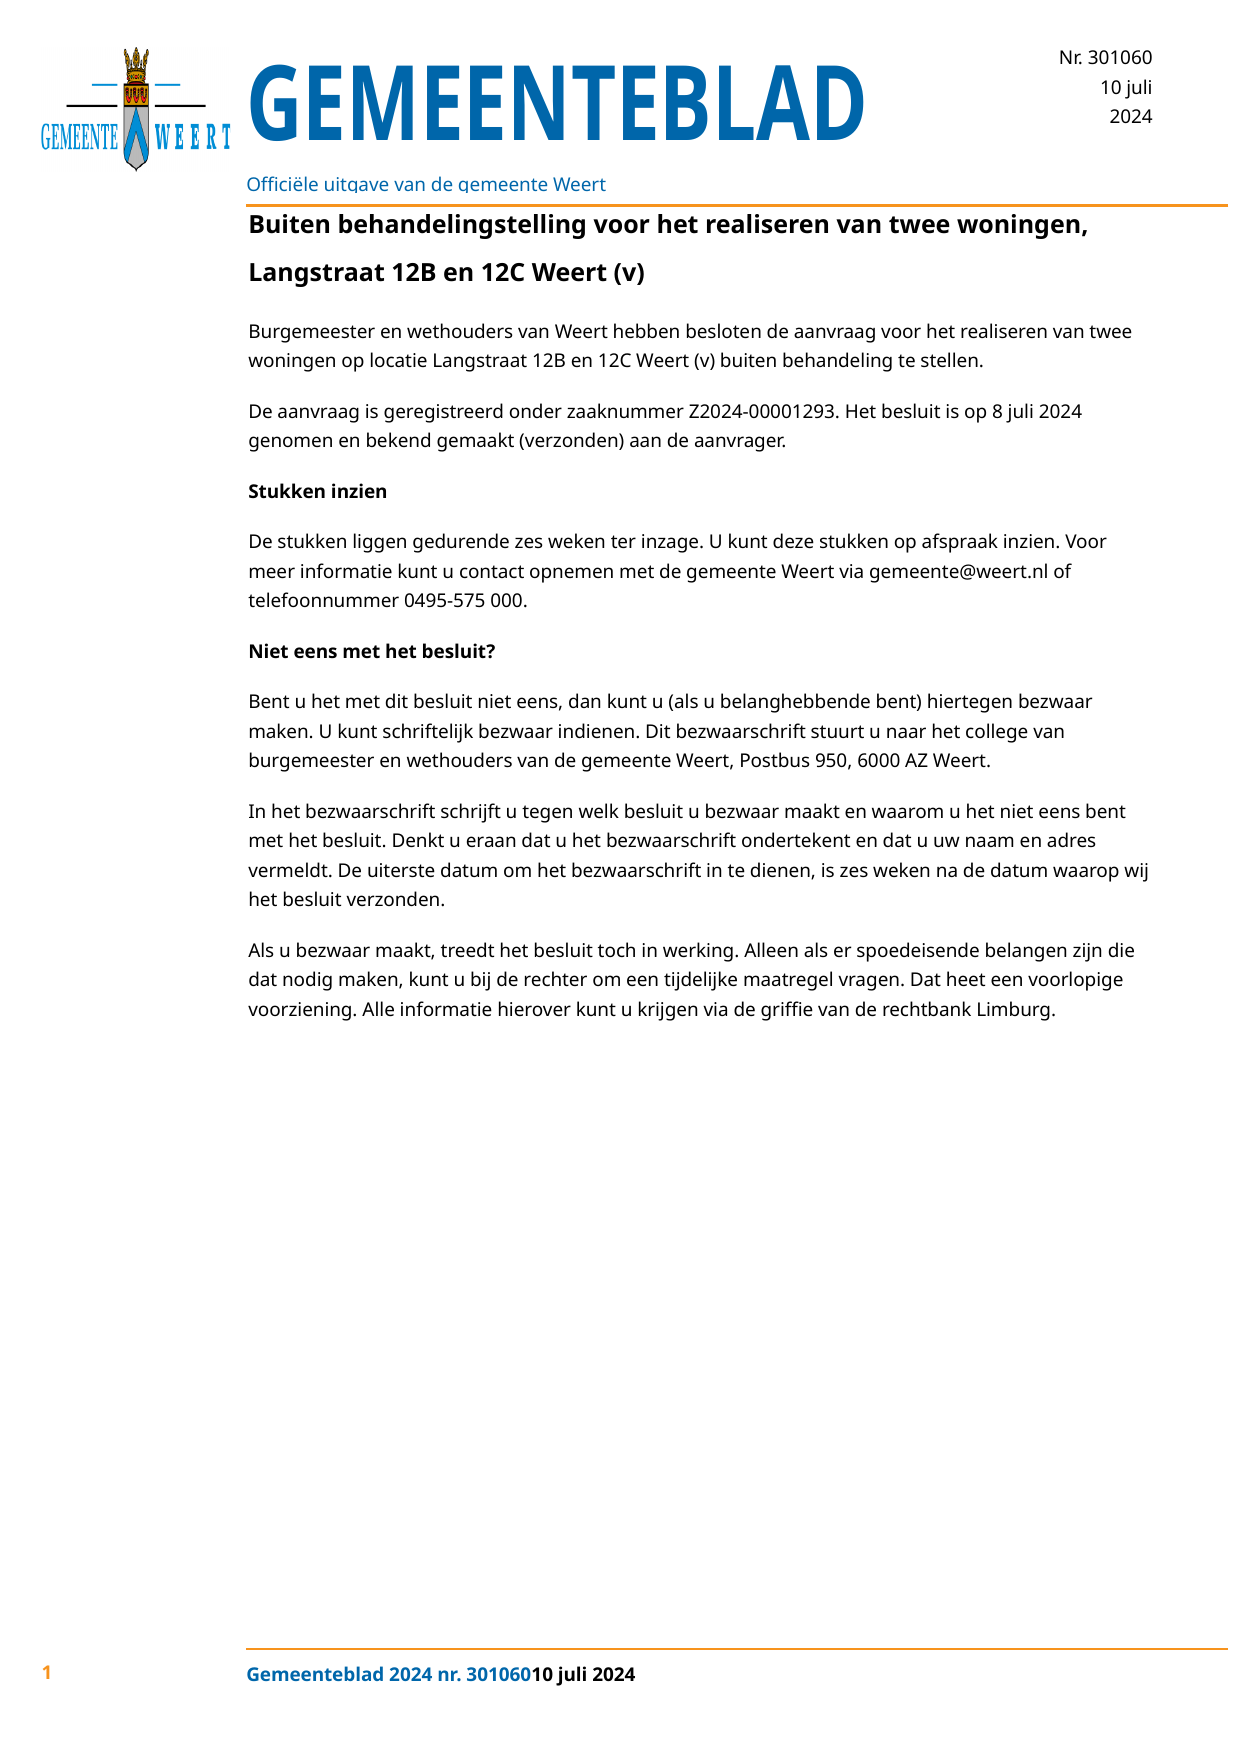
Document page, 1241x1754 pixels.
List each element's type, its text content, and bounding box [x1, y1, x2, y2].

text Bent u het met dit besluit niet eens, dan kunt u (als u belanghebbende bent) hiertegen bezwaar maken. U kunt schriftelijk bezwaar indienen. Dit bezwaarschrift stuurt u naar het college van burgemeester en wethouders van de gemeente Weert, Postbus 950, 6000 AZ Weert. [248, 688, 1152, 773]
text Buiten behandelingstelling voor het realiseren van twee woningen, Langstraat 12B en 12C Weert (v) [248, 207, 1152, 288]
text Burgemeester en wethouders van Weert hebben besloten de aanvraag voor het realiseren van twee woningen op locatie Langstraat 12B en 12C Weert (v) buiten behandeling te stellen. [248, 318, 1152, 373]
text De stukken liggen gedurende zes weken ter inzage. U kunt deze stukken op afspraak inzien. Voor meer informatie kunt u contact opnemen met de gemeente Weert via gemeente@weert.nl of telefoonnummer 0495-575 000. [248, 528, 1152, 613]
picture [41, 47, 231, 172]
text Stukken inzien [248, 478, 1152, 504]
text Als u bezwaar maakt, treedt het besluit toch in werking. Alleen als er spoedeisende belangen zijn die dat nodig maken, kunt u bij de rechter om een tijdelijke maatregel vragen. Dat heet een voorlopige voorziening. Alle informatie hierover kunt u krijgen via de griffie van de rechtbank Limburg. [248, 937, 1152, 1022]
text Niet eens met het besluit? [248, 638, 1152, 664]
text In het bezwaarschrift schrijft u tegen welk besluit u bezwaar maakt en waarom u het niet eens bent met het besluit. Denkt u eraan dat u het bezwaarschrift ondertekent en dat u uw naam en adres vermeldt. De uiterste datum om het bezwaarschrift in te dienen, is zes weken na de datum waarop wij het besluit verzonden. [248, 798, 1152, 912]
text De aanvraag is geregistreerd onder zaaknummer Z2024-00001293. Het besluit is op 8 juli 2024 genomen en bekend gemaakt (verzonden) aan de aanvrager. [248, 398, 1152, 453]
